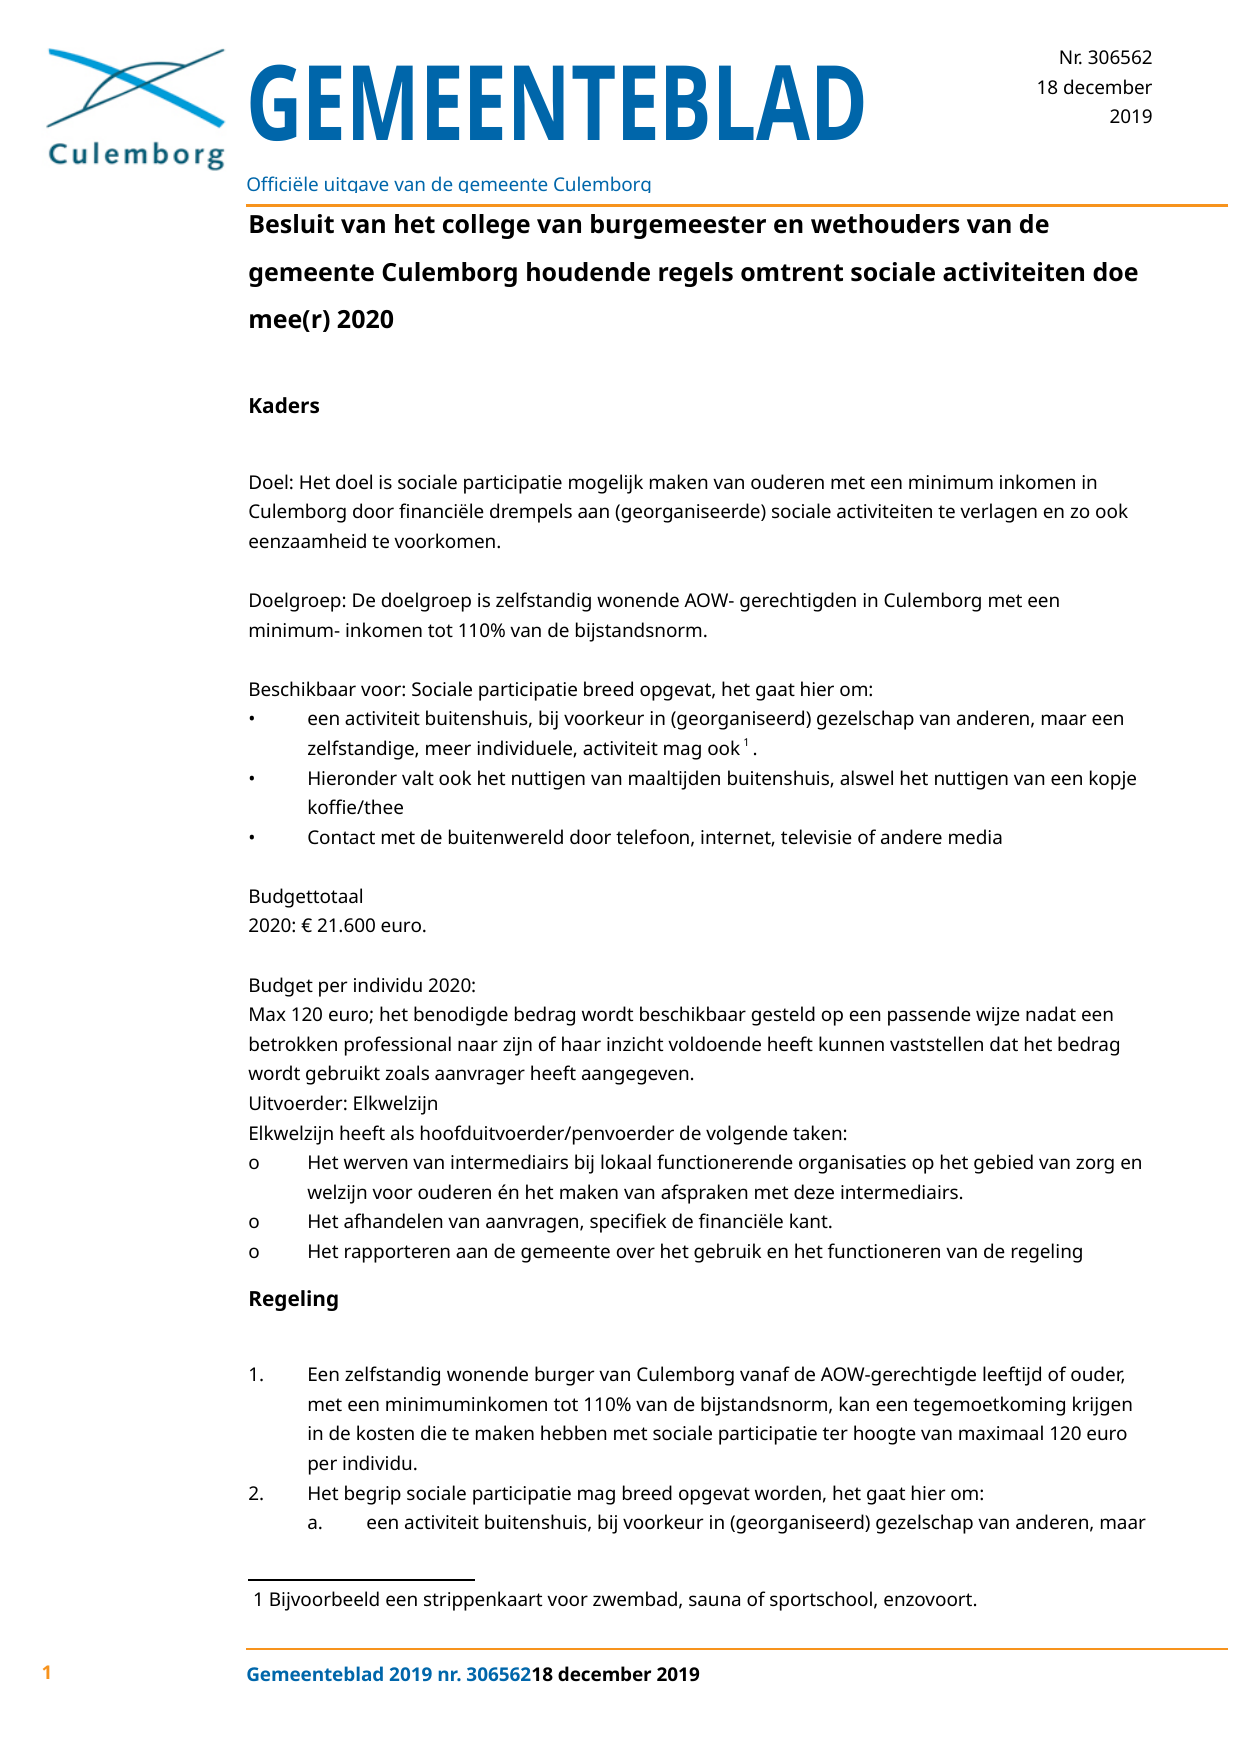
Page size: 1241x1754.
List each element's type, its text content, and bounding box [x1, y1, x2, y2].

list Een zelfstandig wonende burger van Culemborg vanaf de AOW-gerechtigde leeftijd of ouder, met een minimuminkomen tot 110% van de bijstandsnorm, kan een tegemoetkoming krijgen in de kosten die te maken hebben met sociale participatie ter hoogte van maximaal 120 euro per individu. [248, 1361, 1152, 1476]
list Hieronder valt ook het nuttigen van maaltijden buitenshuis, alswel het nuttigen van een kopje koffie/thee [248, 765, 1152, 820]
text Regeling [248, 1284, 1152, 1312]
list een activiteit buitenshuis, bij voorkeur in (georganiseerd) gezelschap van anderen, maar een zelfstandige, meer individuele, activiteit mag ook. [248, 706, 1152, 761]
picture [41, 47, 231, 172]
text Budget per individu 2020: [248, 972, 1152, 998]
list Het begrip sociale participatie mag breed opgevat worden, het gaat hier om: [248, 1480, 1152, 1506]
text Max 120 euro; het benodigde bedrag wordt beschikbaar gesteld op een passende wijze nadat een betrokken professional naar zijn of haar inzicht voldoende heeft kunnen vaststellen dat het bedrag wordt gebruikt zoals aanvrager heeft aangegeven. [248, 1001, 1152, 1086]
text Elkwelzijn heeft als hoofduitvoerder/penvoerder de volgende taken: [248, 1120, 1152, 1146]
text 2020: € 21.600 euro. [248, 913, 1152, 938]
list Contact met de buitenwereld door telefoon, internet, televisie of andere media [248, 824, 1152, 850]
text Uitvoerder: Elkwelzijn [248, 1090, 1152, 1116]
list Bijvoorbeeld een strippenkaart voor zwembad, sauna of sportschool, enzovoort. [248, 1586, 1152, 1612]
text Kaders [248, 391, 1152, 420]
text Besluit van het college van burgemeester en wethouders van de gemeente Culemborg houdende regels omtrent sociale activiteiten doe mee(r) 2020 [248, 207, 1152, 336]
list Het rapporteren aan de gemeente over het gebruik en het functioneren van de regeling [248, 1238, 1152, 1264]
list Het afhandelen van aanvragen, specifiek de financiële kant. [248, 1208, 1152, 1234]
text Doel: Het doel is sociale participatie mogelijk maken van ouderen met een minimum inkomen in Culemborg door financiële drempels aan (georganiseerde) sociale activiteiten te verlagen en zo ook eenzaamheid te voorkomen. [248, 469, 1152, 554]
list Het werven van intermediairs bij lokaal functionerende organisaties op het gebied van zorg en welzijn voor ouderen én het maken van afspraken met deze intermediairs. [248, 1149, 1152, 1205]
text Doelgroep: De doelgroep is zelfstandig wonende AOW- gerechtigden in Culemborg met een minimum- inkomen tot 110% van de bijstandsnorm. [248, 587, 1152, 643]
text Beschikbaar voor: Sociale participatie breed opgevat, het gaat hier om: [248, 676, 1152, 702]
list een activiteit buitenshuis, bij voorkeur in (georganiseerd) gezelschap van anderen, maar [307, 1509, 1152, 1535]
text Budgettotaal [248, 883, 1152, 909]
